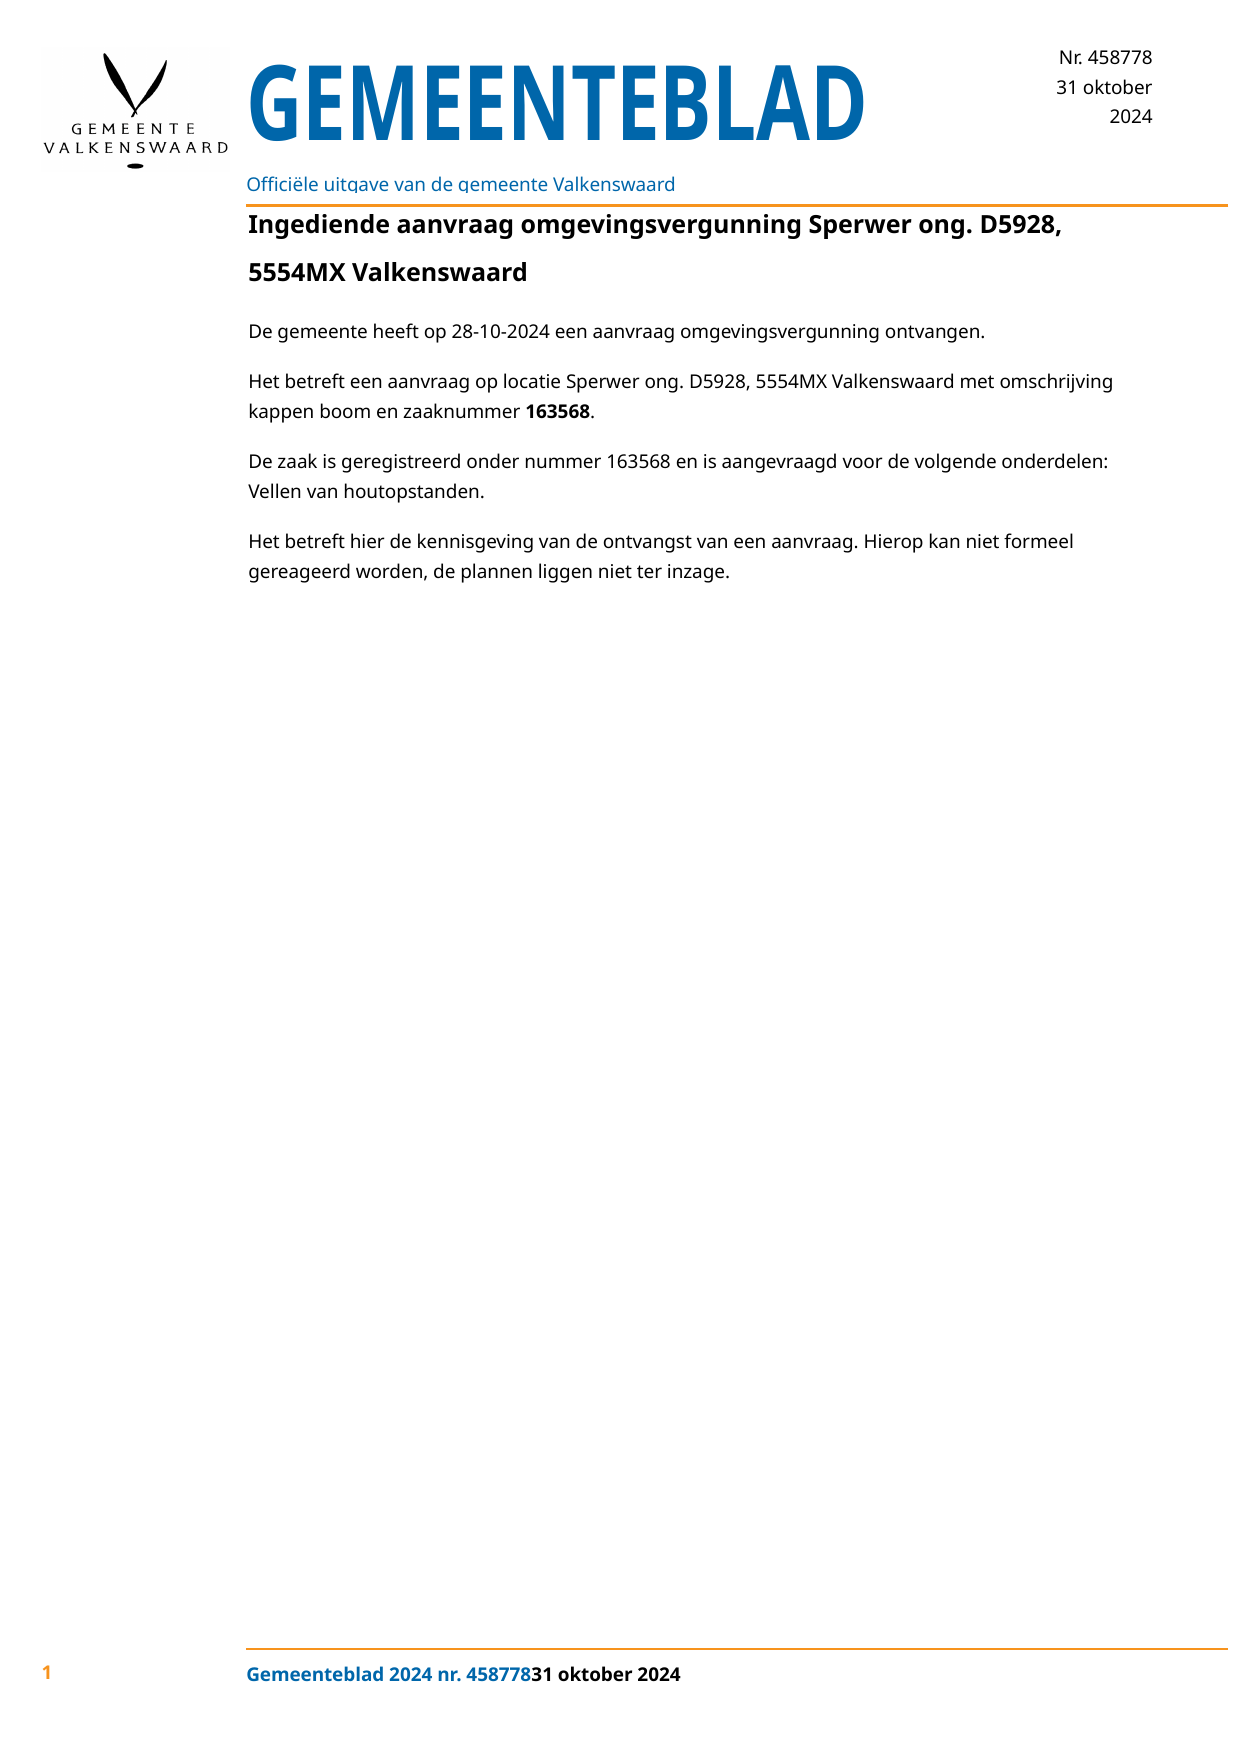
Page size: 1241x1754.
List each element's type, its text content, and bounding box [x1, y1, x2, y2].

text Ingediende aanvraag omgevingsvergunning Sperwer ong. D5928, 5554MX Valkenswaard [248, 207, 1152, 288]
text De gemeente heeft op 28-10-2024 een aanvraag omgevingsvergunning ontvangen. [248, 318, 1152, 344]
picture [41, 47, 231, 172]
text Het betreft een aanvraag op locatie Sperwer ong. D5928, 5554MX Valkenswaard met omschrijving kappen boom en zaaknummer 163568. [248, 368, 1152, 424]
text Het betreft hier de kennisgeving van de ontvangst van een aanvraag. Hierop kan niet formeel gereageerd worden, de plannen liggen niet ter inzage. [248, 528, 1152, 584]
text De zaak is geregistreerd onder nummer 163568 en is aangevraagd voor de volgende onderdelen: Vellen van houtopstanden. [248, 448, 1152, 504]
